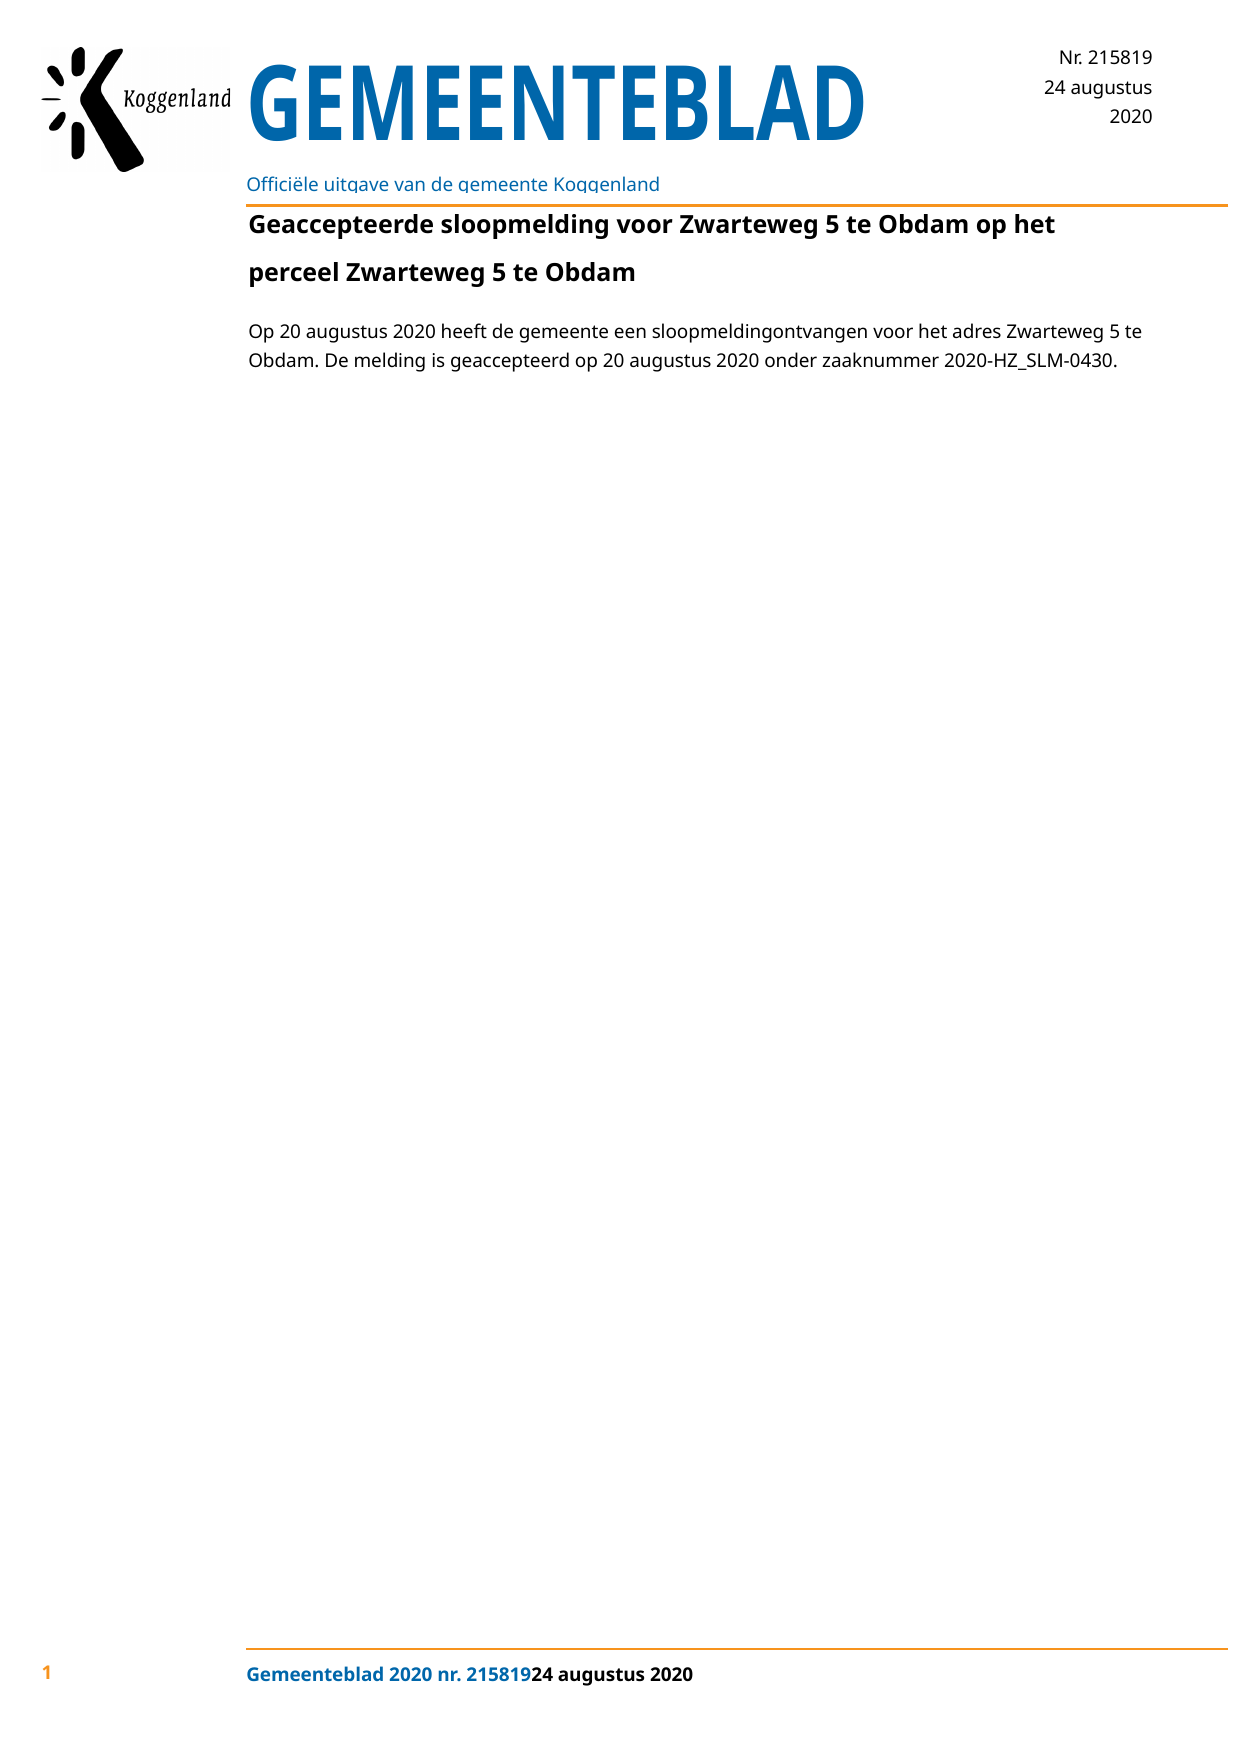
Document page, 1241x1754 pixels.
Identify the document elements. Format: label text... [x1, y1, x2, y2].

picture [41, 47, 231, 172]
text Geaccepteerde sloopmelding voor Zwarteweg 5 te Obdam op het perceel Zwarteweg 5 te Obdam [248, 207, 1152, 288]
text Op 20 augustus 2020 heeft de gemeente een sloopmeldingontvangen voor het adres Zwarteweg 5 te Obdam. De melding is geaccepteerd op 20 augustus 2020 onder zaaknummer 2020-HZ_SLM-0430. [248, 318, 1152, 373]
